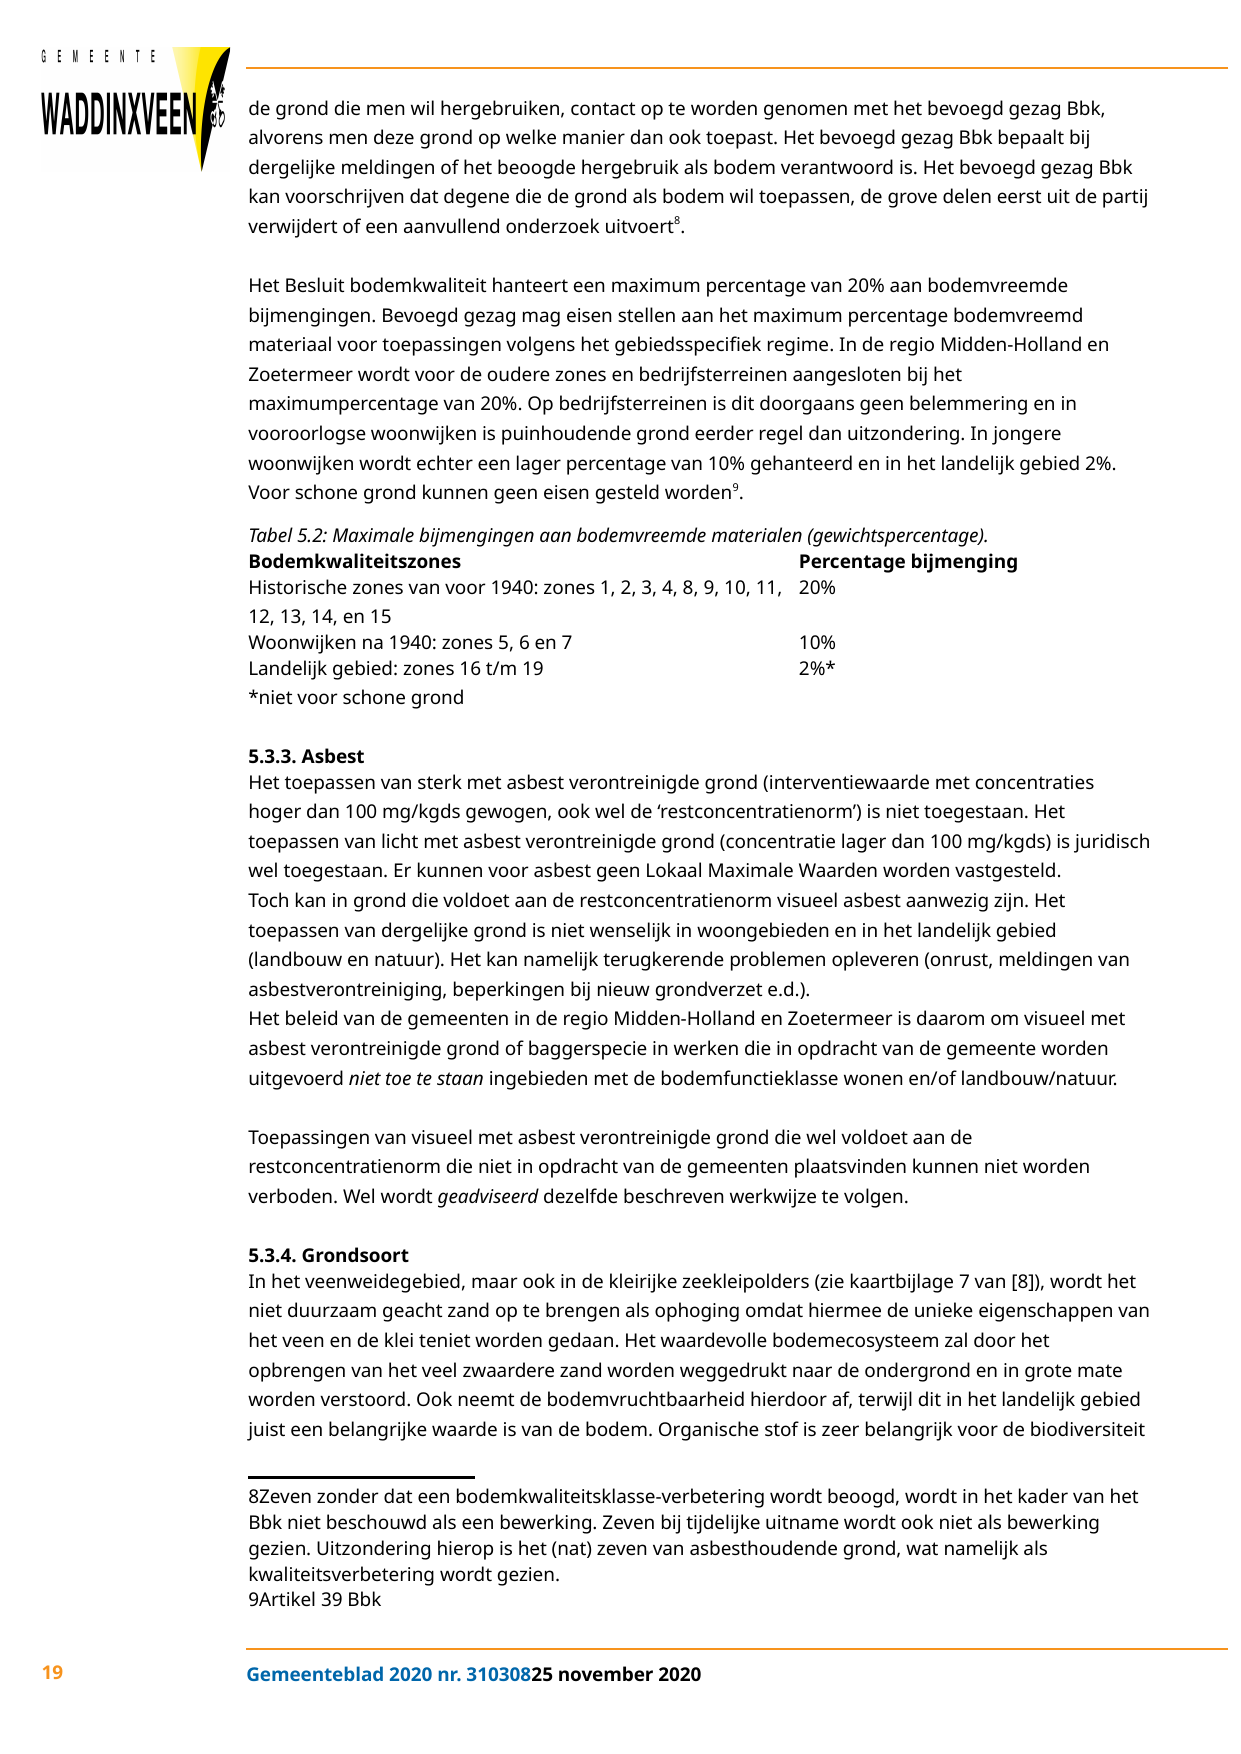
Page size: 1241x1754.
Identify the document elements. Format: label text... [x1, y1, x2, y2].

text *niet voor schone grond [248, 684, 1152, 710]
text 5.3.3. Asbest [248, 743, 1152, 769]
table_cell 20% [799, 574, 1152, 629]
text Het toepassen van sterk met asbest verontreinigde grond (interventiewaarde met concentraties hoger dan 100 mg/kgds gewogen, ook wel de ‘restconcentratienorm’) is niet toegestaan. Het toepassen van licht met asbest verontreinigde grond (concentratie lager dan 100 mg/kgds) is juridisch wel toegestaan. Er kunnen voor asbest geen Lokaal Maximale Waarden worden vastgesteld. [248, 769, 1152, 883]
table_header Percentage bijmenging [799, 548, 1152, 574]
text In het veenweidegebied, maar ook in de kleirijke zeekleipolders (zie kaartbijlage 7 van [8]), wordt het niet duurzaam geacht zand op te brengen als ophoging omdat hiermee de unieke eigenschappen van het veen en de klei teniet worden gedaan. Het waardevolle bodemecosysteem zal door het opbrengen van het veel zwaardere zand worden weggedrukt naar de ondergrond en in grote mate worden verstoord. Ook neemt de bodemvruchtbaarheid hierdoor af, terwijl dit in het landelijk gebied juist een belangrijke waarde is van de bodem. Organische stof is zeer belangrijk voor de biodiversiteit [248, 1268, 1152, 1442]
text Zeven zonder dat een bodemkwaliteitsklasse-verbetering wordt beoogd, wordt in het kader van het Bbk niet beschouwd als een bewerking. Zeven bij tijdelijke uitname wordt ook niet als bewerking gezien. Uitzondering hierop is het (nat) zeven van asbesthoudende grond, wat namelijk als kwaliteitsverbetering wordt gezien. [248, 1483, 1152, 1586]
table_header Bodemkwaliteitszones [248, 548, 799, 574]
text 5.3.4. Grondsoort [248, 1242, 1152, 1268]
text Het beleid van de gemeenten in de regio Midden-Holland en Zoetermeer is daarom om visueel met asbest verontreinigde grond of baggerspecie in werken die in opdracht van de gemeente worden uitgevoerd niet toe te staan ingebieden met de bodemfunctieklasse wonen en/of landbouw/natuur. [248, 1006, 1152, 1091]
text Het Besluit bodemkwaliteit hanteert een maximum percentage van 20% aan bodemvreemde bijmengingen. Bevoegd gezag mag eisen stellen aan het maximum percentage bodemvreemd materiaal voor toepassingen volgens het gebiedsspecifiek regime. In de regio Midden-Holland en Zoetermeer wordt voor de oudere zones en bedrijfsterreinen aangesloten bij het maximumpercentage van 20%. Op bedrijfsterreinen is dit doorgaans geen belemmering en in vooroorlogse woonwijken is puinhoudende grond eerder regel dan uitzondering. In jongere woonwijken wordt echter een lager percentage van 10% gehanteerd en in het landelijk gebied 2%. Voor schone grond kunnen geen eisen gesteld worden. [248, 272, 1152, 505]
table_cell 10% [799, 629, 1152, 655]
text Tabel 5.2: Maximale bijmengingen aan bodemvreemde materialen (gewichtspercentage). [248, 522, 1152, 548]
text Toch kan in grond die voldoet aan de restconcentratienorm visueel asbest aanwezig zijn. Het toepassen van dergelijke grond is niet wenselijk in woongebieden en in het landelijk gebied (landbouw en natuur). Het kan namelijk terugkerende problemen opleveren (onrust, meldingen van asbestverontreiniging, beperkingen bij nieuw grondverzet e.d.). [248, 887, 1152, 1002]
table_cell Woonwijken na 1940: zones 5, 6 en 7 [248, 629, 799, 655]
table_cell Landelijk gebied: zones 16 t/m 19 [248, 655, 799, 681]
table_cell Historische zones van voor 1940: zones 1, 2, 3, 4, 8, 9, 10, 11, 12, 13, 14, en 15 [248, 574, 799, 629]
picture [41, 47, 231, 172]
text de grond die men wil hergebruiken, contact op te worden genomen met het bevoegd gezag Bbk, alvorens men deze grond op welke manier dan ook toepast. Het bevoegd gezag Bbk bepaalt bij dergelijke meldingen of het beoogde hergebruik als bodem verantwoord is. Het bevoegd gezag Bbk kan voorschrijven dat degene die de grond als bodem wil toepassen, de grove delen eerst uit de partij verwijdert of een aanvullend onderzoek uitvoert. [248, 95, 1152, 239]
table_cell 2%* [799, 655, 1152, 681]
text Toepassingen van visueel met asbest verontreinigde grond die wel voldoet aan de restconcentratienorm die niet in opdracht van de gemeenten plaatsvinden kunnen niet worden verboden. Wel wordt geadviseerd dezelfde beschreven werkwijze te volgen. [248, 1124, 1152, 1209]
text Artikel 39 Bbk [248, 1586, 1152, 1612]
